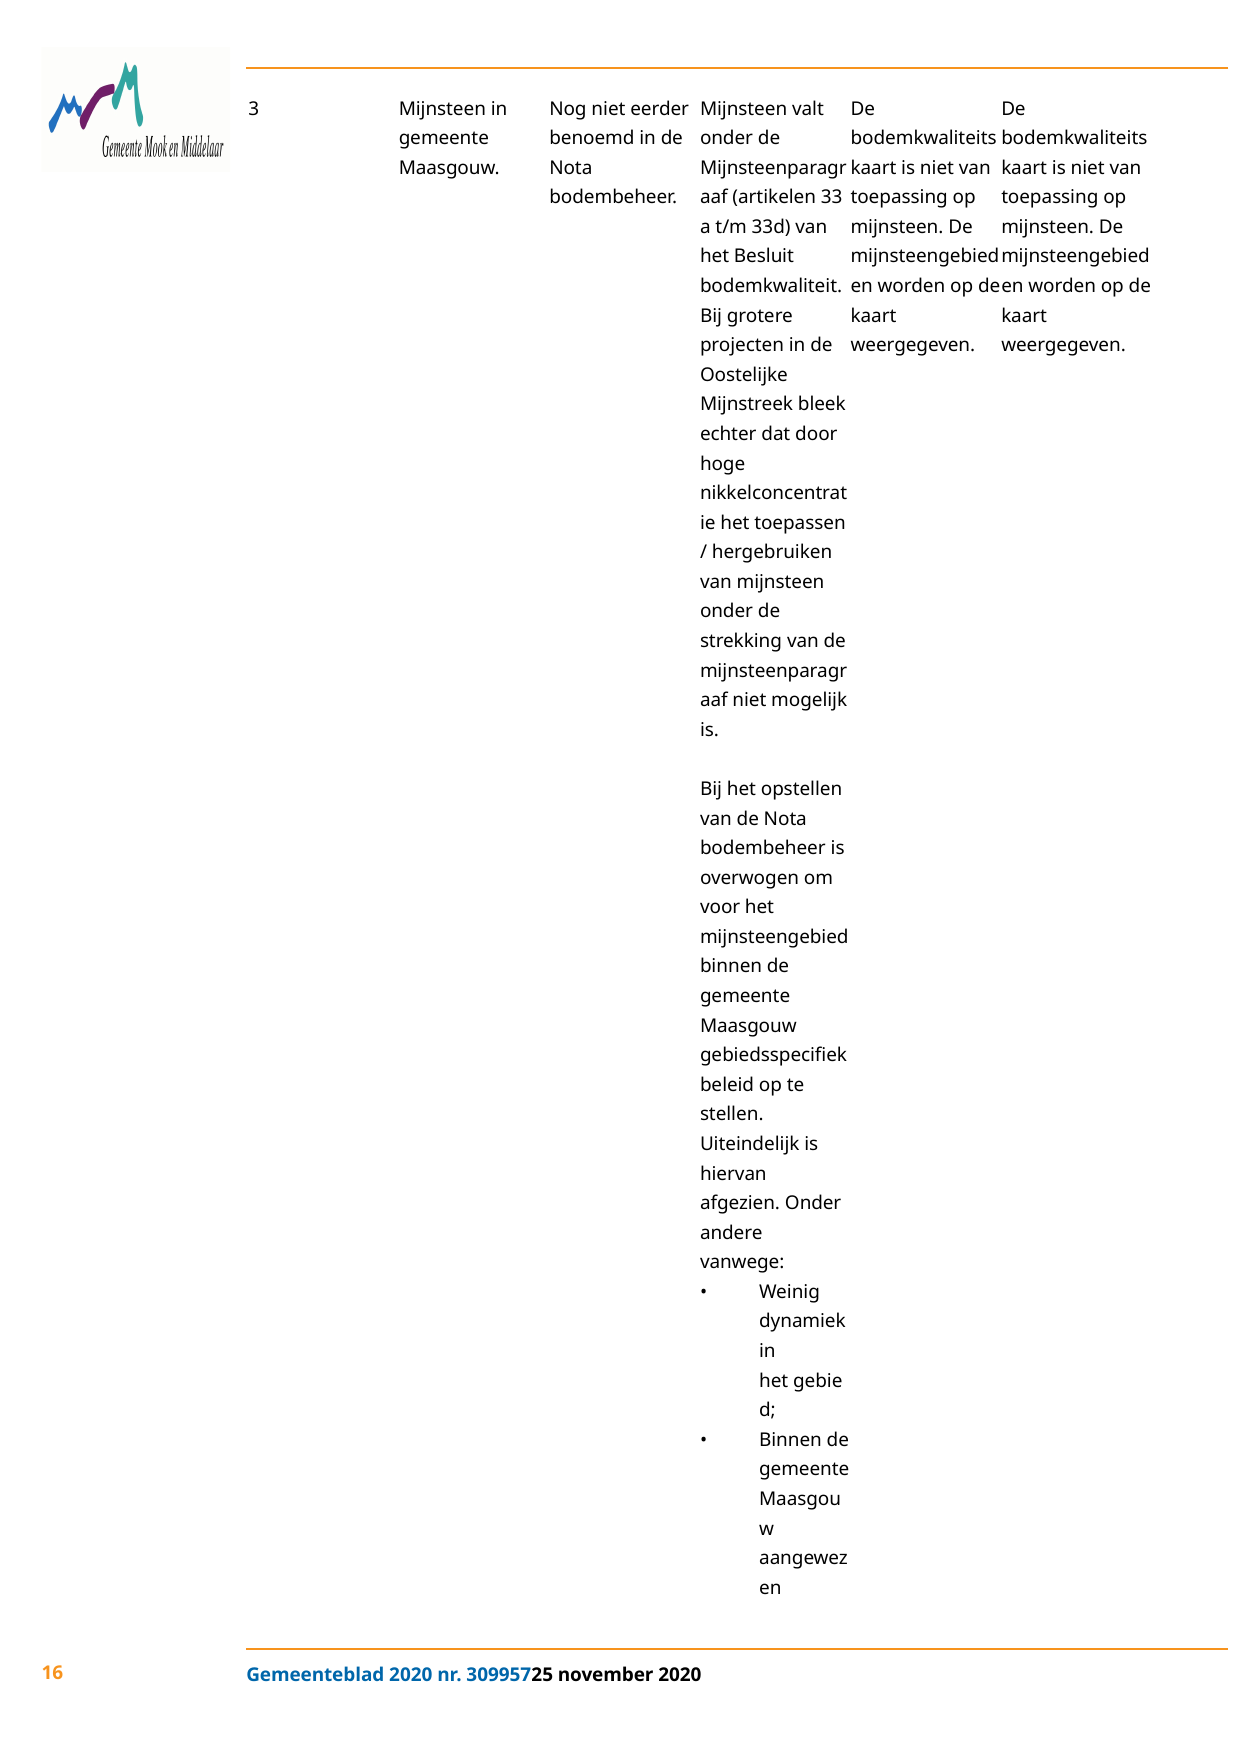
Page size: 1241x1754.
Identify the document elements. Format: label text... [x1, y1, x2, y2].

picture [41, 47, 231, 172]
table_cell Nog niet eerder benoemd in de Nota bodembeheer. [549, 95, 700, 1600]
table_cell 3 [248, 95, 398, 1600]
table_cell Mijnsteen in gemeente Maasgouw. [399, 95, 549, 1600]
table_cell De bodemkwaliteitskaart is niet van toepassing op mijnsteen. De mijnsteengebieden worden op de kaart weergegeven. [1001, 95, 1152, 1600]
table_cell De bodemkwaliteitskaart is niet van toepassing op mijnsteen. De mijnsteengebieden worden op de kaart weergegeven. [850, 95, 1001, 1600]
table_cell Mijnsteen valt onder de Mijnsteenparagraaf (artikelen 33 a t/m 33d) van het Besluit bodemkwaliteit. Bij grotere projecten in de Oostelijke Mijnstreek bleek echter dat door hoge nikkelconcentratie het toepassen / hergebruiken van mijnsteen onder de strekking van de mijnsteenparagraaf niet mogelijk is. Bij het opstellen van de Nota bodembeheer is overwogen om voor het mijnsteengebied binnen de gemeente Maasgouw gebiedsspecifiek beleid op te stellen. Uiteindelijk is hiervan afgezien. Onder andere vanwege: Weinig dynamiek in het gebied; Binnen de gemeente Maasgouw aangewezen [700, 95, 850, 1600]
